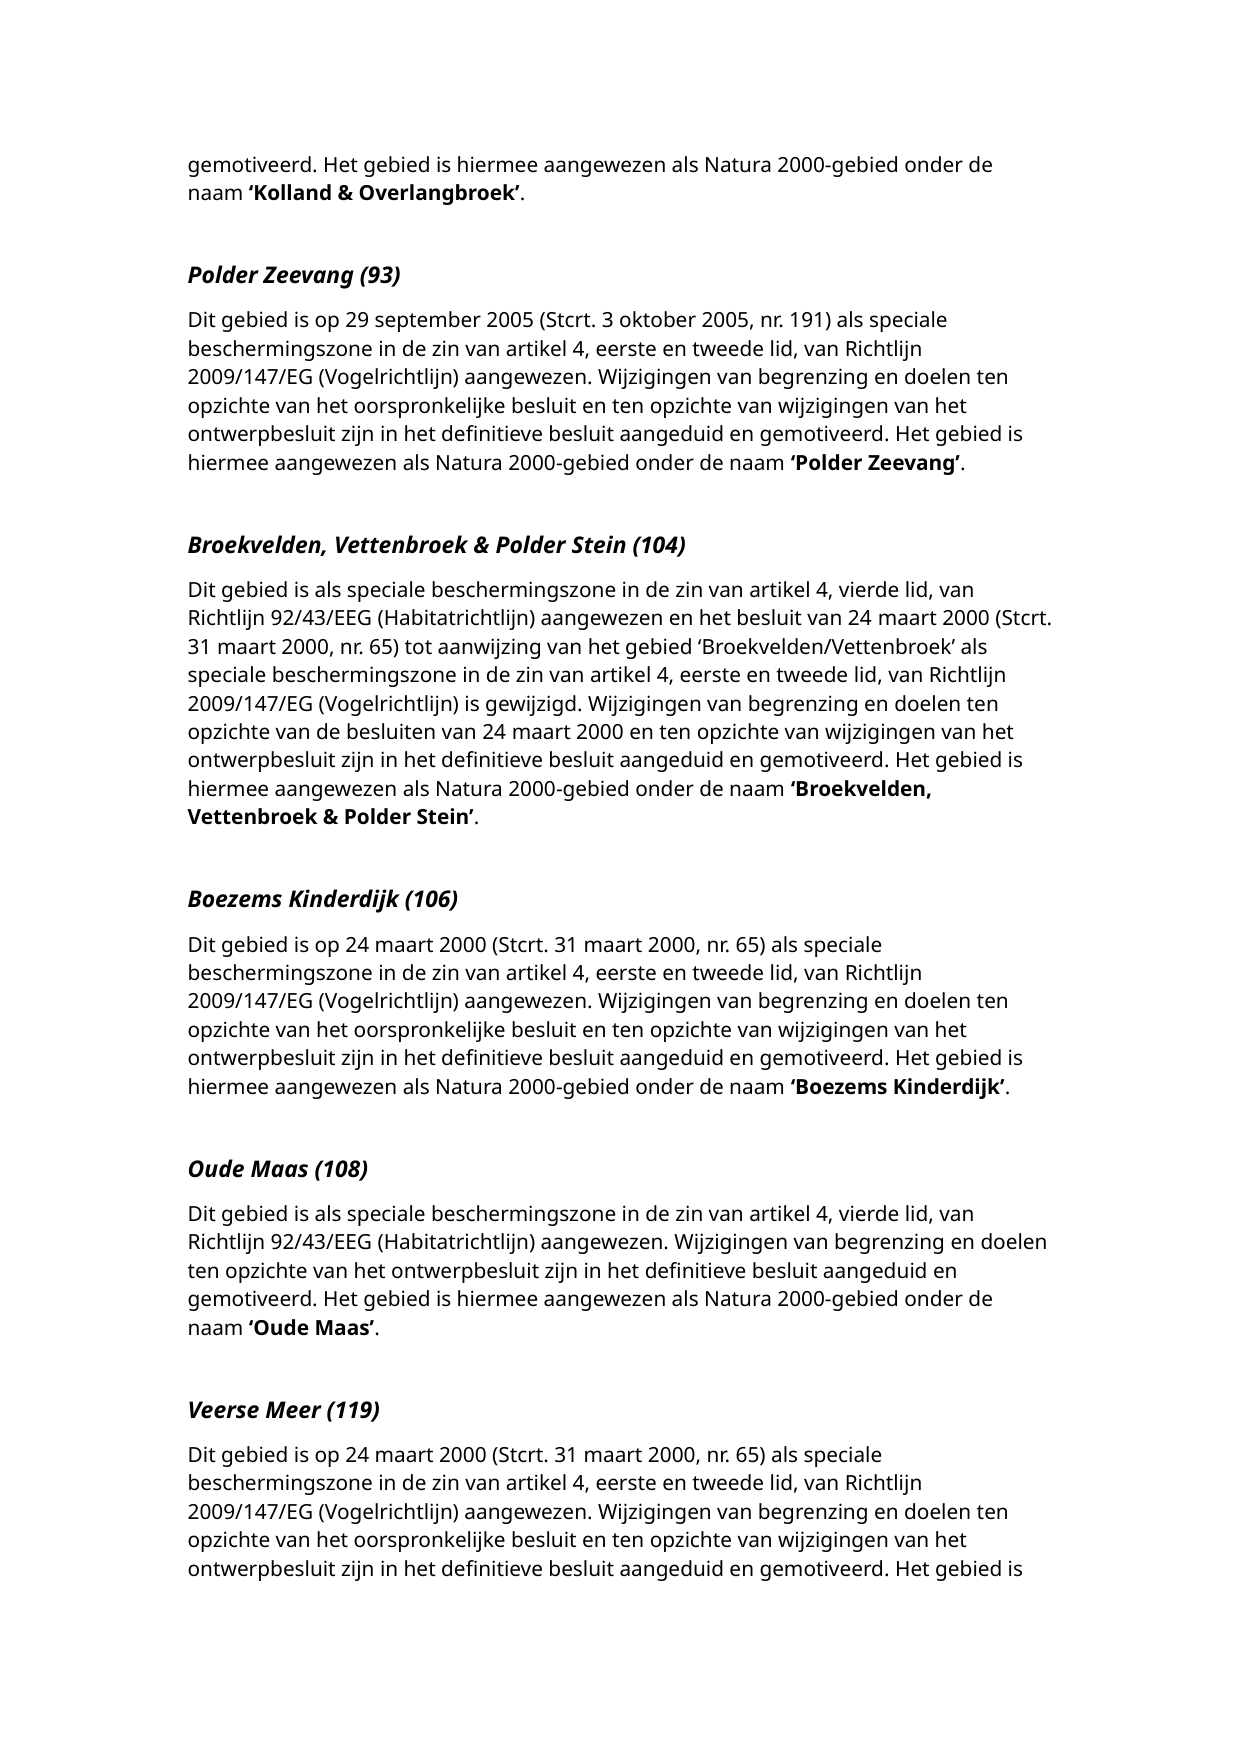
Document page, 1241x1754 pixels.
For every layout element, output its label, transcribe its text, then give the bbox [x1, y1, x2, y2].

subtitle Boezems Kinderdijk (106) [187, 883, 1053, 915]
text gemotiveerd. Het gebied is hiermee aangewezen als Natura 2000-gebied onder de naam ‘Kolland & Overlangbroek’. [187, 150, 1053, 207]
text Dit gebied is op 24 maart 2000 (Stcrt. 31 maart 2000, nr. 65) als speciale beschermingszone in de zin van artikel 4, eerste en tweede lid, van Richtlijn 2009/147/EG (Vogelrichtlijn) aangewezen. Wijzigingen van begrenzing en doelen ten opzichte van het oorspronkelijke besluit en ten opzichte van wijzigingen van het ontwerpbesluit zijn in het definitieve besluit aangeduid en gemotiveerd. Het gebied is [187, 1440, 1053, 1582]
subtitle Broekvelden, Vettenbroek & Polder Stein (104) [187, 529, 1053, 560]
text Dit gebied is als speciale beschermingszone in de zin van artikel 4, vierde lid, van Richtlijn 92/43/EEG (Habitatrichtlijn) aangewezen en het besluit van 24 maart 2000 (Stcrt. 31 maart 2000, nr. 65) tot aanwijzing van het gebied ‘Broekvelden/Vettenbroek’ als speciale beschermingszone in de zin van artikel 4, eerste en tweede lid, van Richtlijn 2009/147/EG (Vogelrichtlijn) is gewijzigd. Wijzigingen van begrenzing en doelen ten opzichte van de besluiten van 24 maart 2000 en ten opzichte van wijzigingen van het ontwerpbesluit zijn in het definitieve besluit aangeduid en gemotiveerd. Het gebied is hiermee aangewezen als Natura 2000-gebied onder de naam ‘Broekvelden, Vettenbroek & Polder Stein’. [187, 575, 1053, 831]
subtitle Veerse Meer (119) [187, 1394, 1053, 1425]
subtitle Oude Maas (108) [187, 1153, 1053, 1184]
text Dit gebied is op 29 september 2005 (Stcrt. 3 oktober 2005, nr. 191) als speciale beschermingszone in de zin van artikel 4, eerste en tweede lid, van Richtlijn 2009/147/EG (Vogelrichtlijn) aangewezen. Wijzigingen van begrenzing en doelen ten opzichte van het oorspronkelijke besluit en ten opzichte van wijzigingen van het ontwerpbesluit zijn in het definitieve besluit aangeduid en gemotiveerd. Het gebied is hiermee aangewezen als Natura 2000-gebied onder de naam ‘Polder Zeevang’. [187, 306, 1053, 476]
text Dit gebied is als speciale beschermingszone in de zin van artikel 4, vierde lid, van Richtlijn 92/43/EEG (Habitatrichtlijn) aangewezen. Wijzigingen van begrenzing en doelen ten opzichte van het ontwerpbesluit zijn in het definitieve besluit aangeduid en gemotiveerd. Het gebied is hiermee aangewezen als Natura 2000-gebied onder de naam ‘Oude Maas’. [187, 1199, 1053, 1341]
subtitle Polder Zeevang (93) [187, 259, 1053, 291]
text Dit gebied is op 24 maart 2000 (Stcrt. 31 maart 2000, nr. 65) als speciale beschermingszone in de zin van artikel 4, eerste en tweede lid, van Richtlijn 2009/147/EG (Vogelrichtlijn) aangewezen. Wijzigingen van begrenzing en doelen ten opzichte van het oorspronkelijke besluit en ten opzichte van wijzigingen van het ontwerpbesluit zijn in het definitieve besluit aangeduid en gemotiveerd. Het gebied is hiermee aangewezen als Natura 2000-gebied onder de naam ‘Boezems Kinderdijk’. [187, 930, 1053, 1100]
